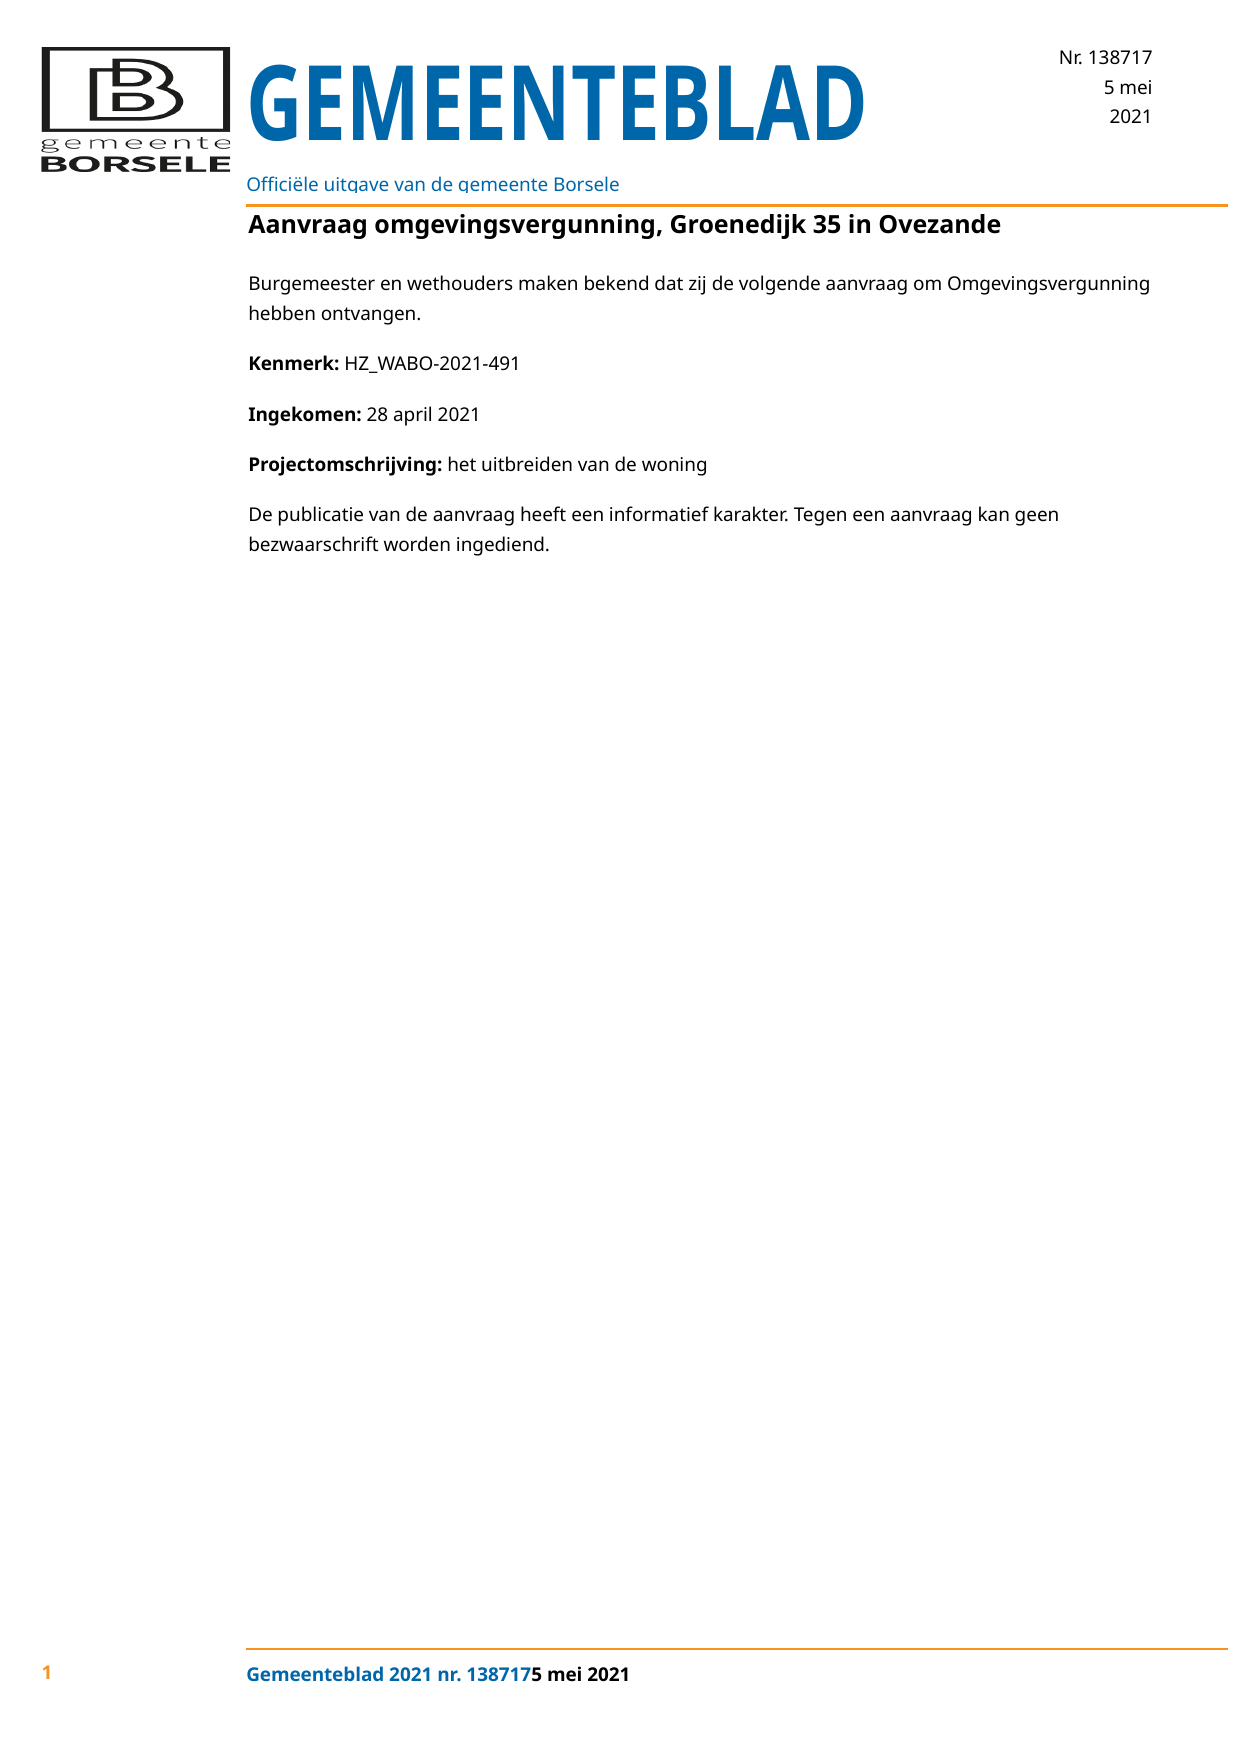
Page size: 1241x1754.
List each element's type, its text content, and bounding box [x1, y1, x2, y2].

picture [41, 47, 231, 172]
text Kenmerk: HZ_WABO-2021-491 [248, 350, 1152, 376]
text Ingekomen: 28 april 2021 [248, 401, 1152, 426]
text Burgemeester en wethouders maken bekend dat zij de volgende aanvraag om Omgevingsvergunning hebben ontvangen. [248, 270, 1152, 326]
text Projectomschrijving: het uitbreiden van de woning [248, 451, 1152, 477]
text Aanvraag omgevingsvergunning, Groenedijk 35 in Ovezande [248, 207, 1152, 241]
text De publicatie van de aanvraag heeft een informatief karakter. Tegen een aanvraag kan geen bezwaarschrift worden ingediend. [248, 502, 1152, 557]
